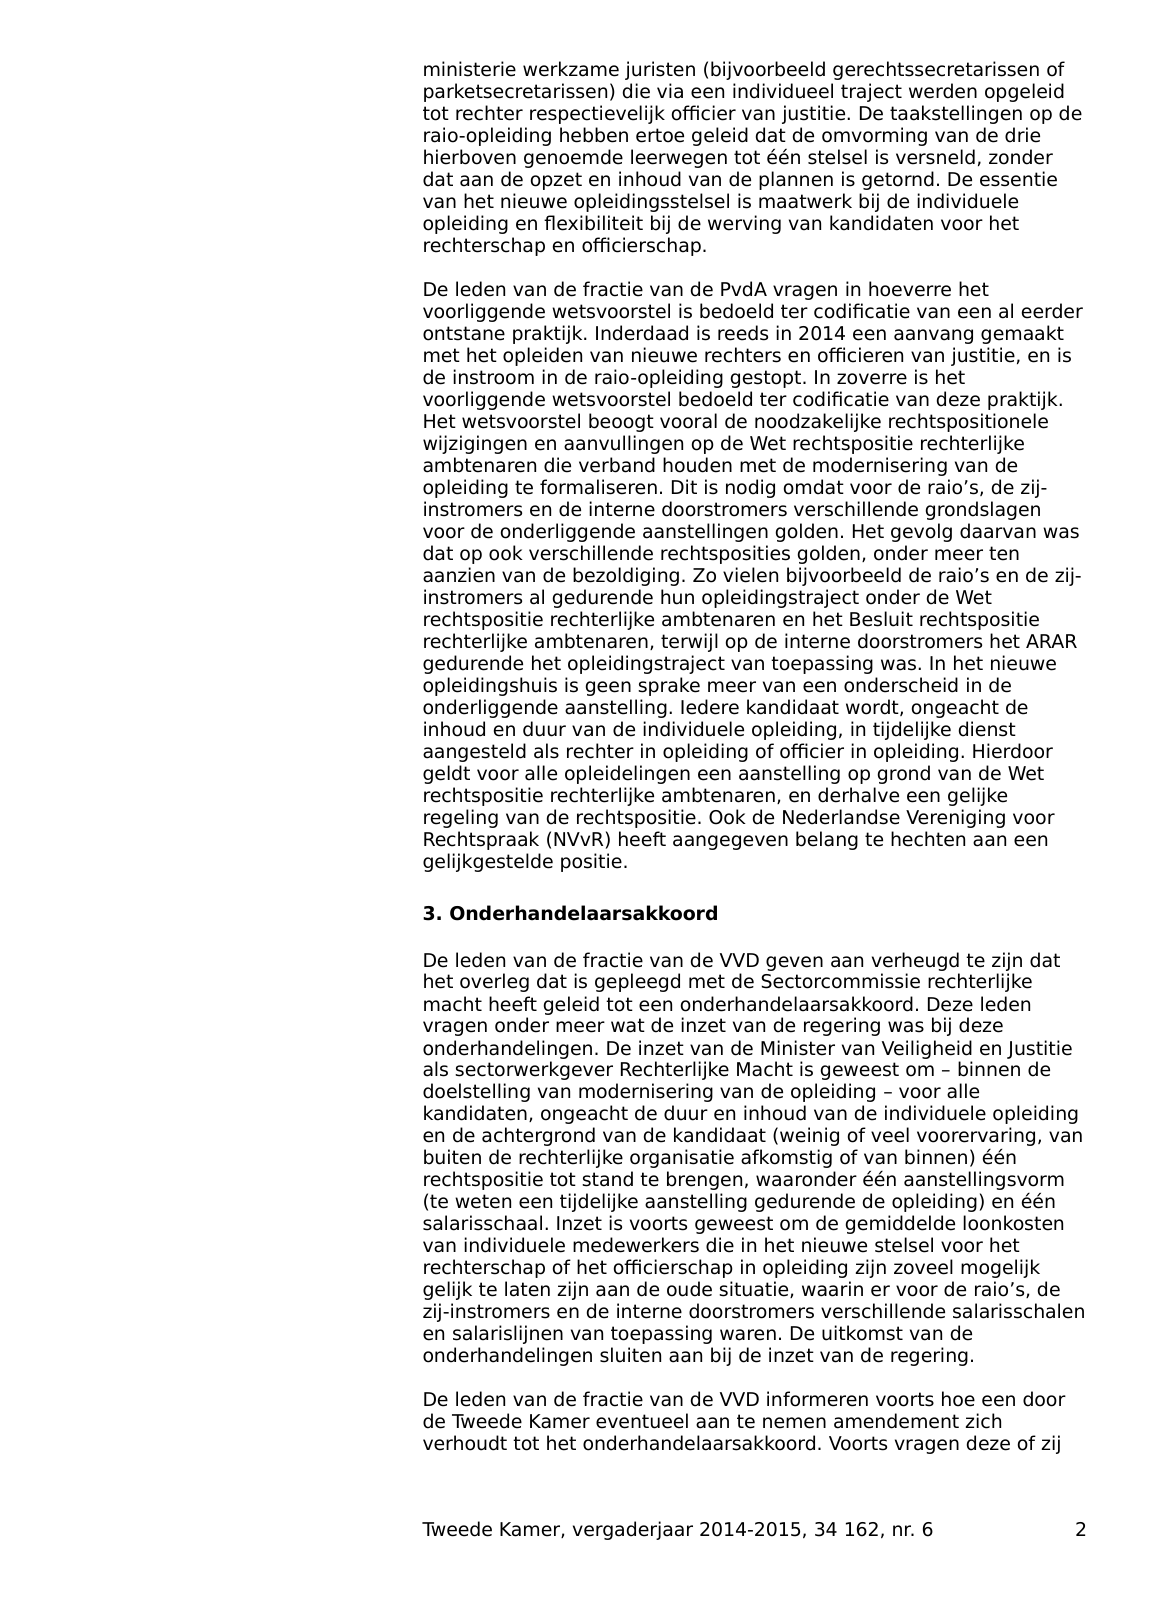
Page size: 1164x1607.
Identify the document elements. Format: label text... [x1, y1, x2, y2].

text De leden van de fractie van de VVD geven aan verheugd te zijn dat het overleg dat is gepleegd met de Sectorcommissie rechterlijke macht heeft geleid tot een onderhandelaarsakkoord. Deze leden vragen onder meer wat de inzet van de regering was bij deze onderhandelingen. De inzet van de Minister van Veiligheid en Justitie als sectorwerkgever Rechterlijke Macht is geweest om – binnen de doelstelling van modernisering van de opleiding – voor alle kandidaten, ongeacht de duur en inhoud van de individuele opleiding en de achtergrond van de kandidaat (weinig of veel voorervaring, van buiten de rechterlijke organisatie afkomstig of van binnen) één rechtspositie tot stand te brengen, waaronder één aanstellingsvorm (te weten een tijdelijke aanstelling gedurende de opleiding) en één salarisschaal. Inzet is voorts geweest om de gemiddelde loonkosten van individuele medewerkers die in het nieuwe stelsel voor het rechterschap of het officierschap in opleiding zijn zoveel mogelijk gelijk te laten zijn aan de oude situatie, waarin er voor de raio’s, de zij-instromers en de interne doorstromers verschillende salarisschalen en salarislijnen van toepassing waren. De uitkomst van de onderhandelingen sluiten aan bij de inzet van de regering. [422, 949, 1087, 1367]
text De leden van de fractie van de VVD informeren voorts hoe een door de Tweede Kamer eventueel aan te nemen amendement zich verhoudt tot het onderhandelaarsakkoord. Voorts vragen deze of zij [422, 1389, 1087, 1455]
text De leden van de fractie van de PvdA vragen in hoeverre het voorliggende wetsvoorstel is bedoeld ter codificatie van een al eerder ontstane praktijk. Inderdaad is reeds in 2014 een aanvang gemaakt met het opleiden van nieuwe rechters en officieren van justitie, en is de instroom in de raio-opleiding gestopt. In zoverre is het voorliggende wetsvoorstel bedoeld ter codificatie van deze praktijk. Het wetsvoorstel beoogt vooral de noodzakelijke rechtspositionele wijzigingen en aanvullingen op de Wet rechtspositie rechterlijke ambtenaren die verband houden met de modernisering van de opleiding te formaliseren. Dit is nodig omdat voor de raio’s, de zij-instromers en de interne doorstromers verschillende grondslagen voor de onderliggende aanstellingen golden. Het gevolg daarvan was dat op ook verschillende rechtsposities golden, onder meer ten aanzien van de bezoldiging. Zo vielen bijvoorbeeld de raio’s en de zij-instromers al gedurende hun opleidingstraject onder de Wet rechtspositie rechterlijke ambtenaren en het Besluit rechtspositie rechterlijke ambtenaren, terwijl op de interne doorstromers het ARAR gedurende het opleidingstraject van toepassing was. In het nieuwe opleidingshuis is geen sprake meer van een onderscheid in de onderliggende aanstelling. Iedere kandidaat wordt, ongeacht de inhoud en duur van de individuele opleiding, in tijdelijke dienst aangesteld als rechter in opleiding of officier in opleiding. Hierdoor geldt voor alle opleidelingen een aanstelling op grond van de Wet rechtspositie rechterlijke ambtenaren, en derhalve een gelijke regeling van de rechtspositie. Ook de Nederlandse Vereniging voor Rechtspraak (NVvR) heeft aangegeven belang te hechten aan een gelijkgestelde positie. [422, 279, 1087, 872]
text ministerie werkzame juristen (bijvoorbeeld gerechtssecretarissen of parketsecretarissen) die via een individueel traject werden opgeleid tot rechter respectievelijk officier van justitie. De taakstellingen op de raio-opleiding hebben ertoe geleid dat de omvorming van de drie hierboven genoemde leerwegen tot één stelsel is versneld, zonder dat aan de opzet en inhoud van de plannen is getornd. De essentie van het nieuwe opleidingsstelsel is maatwerk bij de individuele opleiding en flexibiliteit bij de werving van kandidaten voor het rechterschap en officierschap. [422, 59, 1087, 257]
subtitle 3. Onderhandelaarsakkoord [422, 902, 1087, 924]
